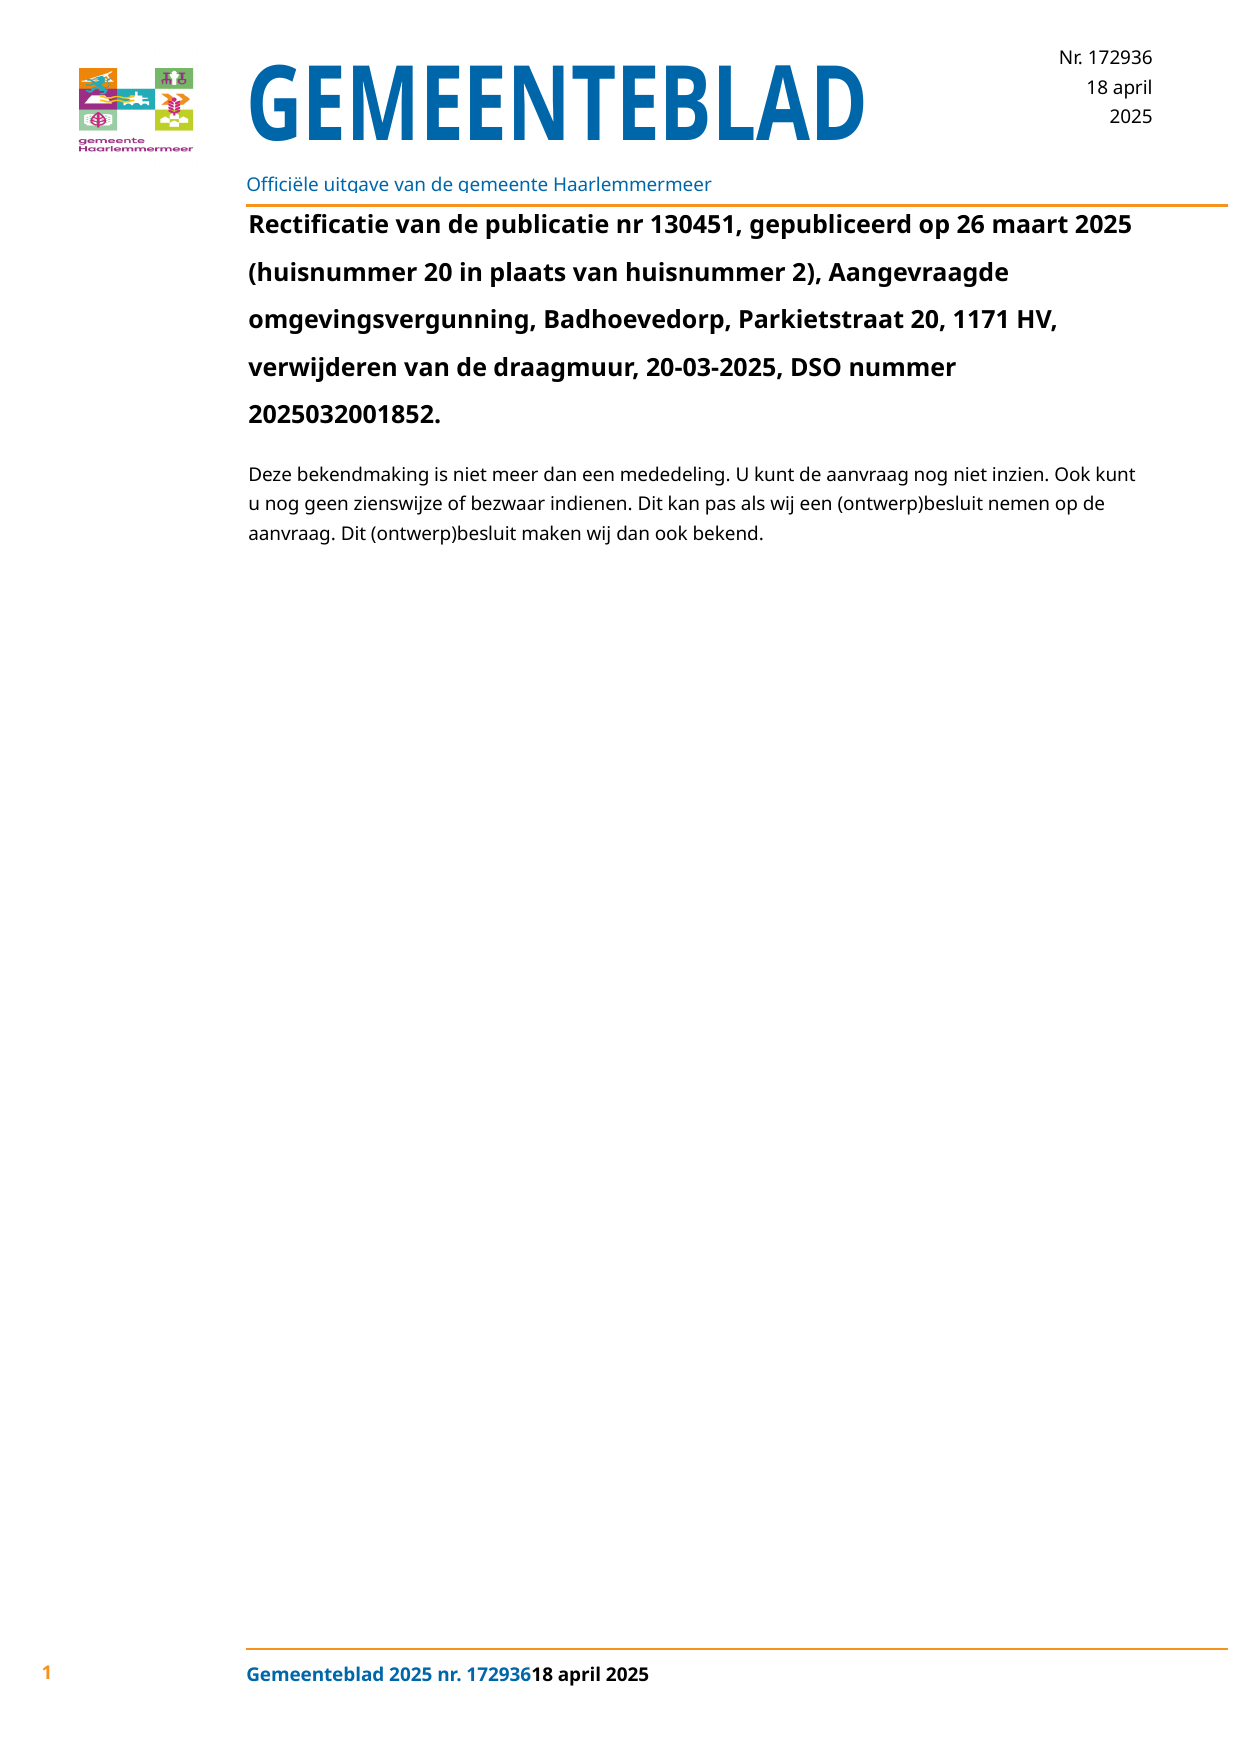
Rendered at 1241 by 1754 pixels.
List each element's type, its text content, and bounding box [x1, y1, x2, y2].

text Rectificatie van de publicatie nr 130451, gepubliceerd op 26 maart 2025 (huisnummer 20 in plaats van huisnummer 2), Aangevraagde omgevingsvergunning, Badhoevedorp, Parkietstraat 20, 1171 HV, verwijderen van de draagmuur, 20-03-2025, DSO nummer 2025032001852. [248, 207, 1152, 431]
text Deze bekendmaking is niet meer dan een mededeling. U kunt de aanvraag nog niet inzien. Ook kunt u nog geen zienswijze of bezwaar indienen. Dit kan pas als wij een (ontwerp)besluit nemen op de aanvraag. Dit (ontwerp)besluit maken wij dan ook bekend. [248, 461, 1152, 546]
picture [41, 47, 231, 172]
